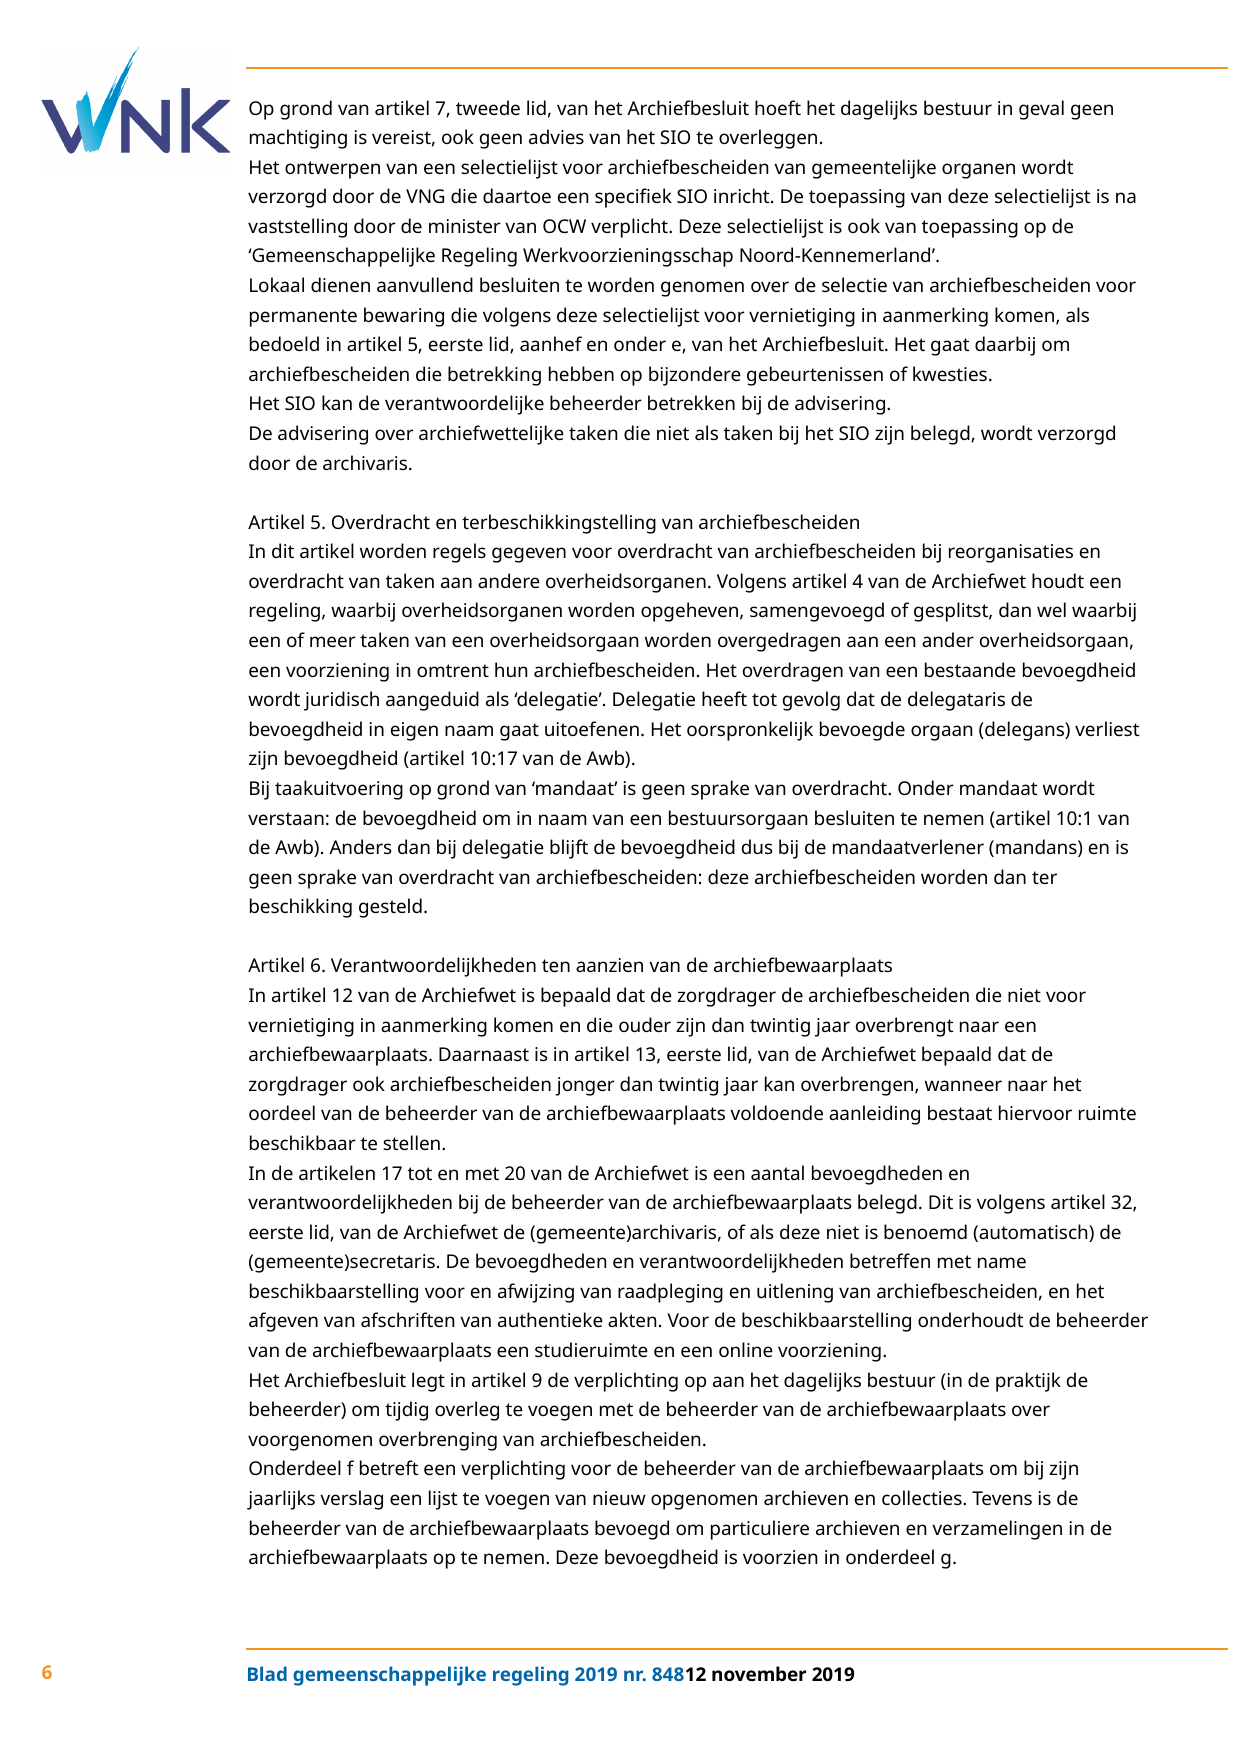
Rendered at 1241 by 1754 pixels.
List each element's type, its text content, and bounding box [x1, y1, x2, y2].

text Onderdeel f betreft een verplichting voor de beheerder van de archiefbewaarplaats om bij zijn jaarlijks verslag een lijst te voegen van nieuw opgenomen archieven en collecties. Tevens is de beheerder van de archiefbewaarplaats bevoegd om particuliere archieven en verzamelingen in de archiefbewaarplaats op te nemen. Deze bevoegdheid is voorzien in onderdeel g. [248, 1456, 1152, 1570]
text In artikel 12 van de Archiefwet is bepaald dat de zorgdrager de archiefbescheiden die niet voor vernietiging in aanmerking komen en die ouder zijn dan twintig jaar overbrengt naar een archiefbewaarplaats. Daarnaast is in artikel 13, eerste lid, van de Archiefwet bepaald dat de zorgdrager ook archiefbescheiden jonger dan twintig jaar kan overbrengen, wanneer naar het oordeel van de beheerder van de archiefbewaarplaats voldoende aanleiding bestaat hiervoor ruimte beschikbaar te stellen. [248, 982, 1152, 1156]
text Bij taakuitvoering op grond van ‘mandaat’ is geen sprake van overdracht. Onder mandaat wordt verstaan: de bevoegdheid om in naam van een bestuursorgaan besluiten te nemen (artikel 10:1 van de Awb). Anders dan bij delegatie blijft de bevoegdheid dus bij de mandaatverlener (mandans) en is geen sprake van overdracht van archiefbescheiden: deze archiefbescheiden worden dan ter beschikking gesteld. [248, 775, 1152, 919]
text Het ontwerpen van een selectielijst voor archiefbescheiden van gemeentelijke organen wordt verzorgd door de VNG die daartoe een specifiek SIO inricht. De toepassing van deze selectielijst is na vaststelling door de minister van OCW verplicht. Deze selectielijst is ook van toepassing op de ‘Gemeenschappelijke Regeling Werkvoorzieningsschap Noord-Kennemerland’. [248, 154, 1152, 268]
text Artikel 5. Overdracht en terbeschikkingstelling van archiefbescheiden [248, 509, 1152, 535]
text Op grond van artikel 7, tweede lid, van het Archiefbesluit hoeft het dagelijks bestuur in geval geen machtiging is vereist, ook geen advies van het SIO te overleggen. [248, 95, 1152, 150]
text Lokaal dienen aanvullend besluiten te worden genomen over de selectie van archiefbescheiden voor permanente bewaring die volgens deze selectielijst voor vernietiging in aanmerking komen, als bedoeld in artikel 5, eerste lid, aanhef en onder e, van het Archiefbesluit. Het gaat daarbij om archiefbescheiden die betrekking hebben op bijzondere gebeurtenissen of kwesties. [248, 272, 1152, 387]
text In dit artikel worden regels gegeven voor overdracht van archiefbescheiden bij reorganisaties en overdracht van taken aan andere overheidsorganen. Volgens artikel 4 van de Archiefwet houdt een regeling, waarbij overheidsorganen worden opgeheven, samengevoegd of gesplitst, dan wel waarbij een of meer taken van een overheidsorgaan worden overgedragen aan een ander overheidsorgaan, een voorziening in omtrent hun archiefbescheiden. Het overdragen van een bestaande bevoegdheid wordt juridisch aangeduid als ‘delegatie’. Delegatie heeft tot gevolg dat de delegataris de bevoegdheid in eigen naam gaat uitoefenen. Het oorspronkelijk bevoegde orgaan (delegans) verliest zijn bevoegdheid (artikel 10:17 van de Awb). [248, 538, 1152, 771]
picture [41, 47, 231, 172]
text In de artikelen 17 tot en met 20 van de Archiefwet is een aantal bevoegdheden en verantwoordelijkheden bij de beheerder van de archiefbewaarplaats belegd. Dit is volgens artikel 32, eerste lid, van de Archiefwet de (gemeente)archivaris, of als deze niet is benoemd (automatisch) de (gemeente)secretaris. De bevoegdheden en verantwoordelijkheden betreffen met name beschikbaarstelling voor en afwijzing van raadpleging en uitlening van archiefbescheiden, en het afgeven van afschriften van authentieke akten. Voor de beschikbaarstelling onderhoudt de beheerder van de archiefbewaarplaats een studieruimte en een online voorziening. [248, 1160, 1152, 1363]
text Het Archiefbesluit legt in artikel 9 de verplichting op aan het dagelijks bestuur (in de praktijk de beheerder) om tijdig overleg te voegen met de beheerder van de archiefbewaarplaats over voorgenomen overbrenging van archiefbescheiden. [248, 1367, 1152, 1452]
text De advisering over archiefwettelijke taken die niet als taken bij het SIO zijn belegd, wordt verzorgd door de archivaris. [248, 420, 1152, 476]
text Artikel 6. Verantwoordelijkheden ten aanzien van de archiefbewaarplaats [248, 953, 1152, 978]
text Het SIO kan de verantwoordelijke beheerder betrekken bij de advisering. [248, 391, 1152, 416]
